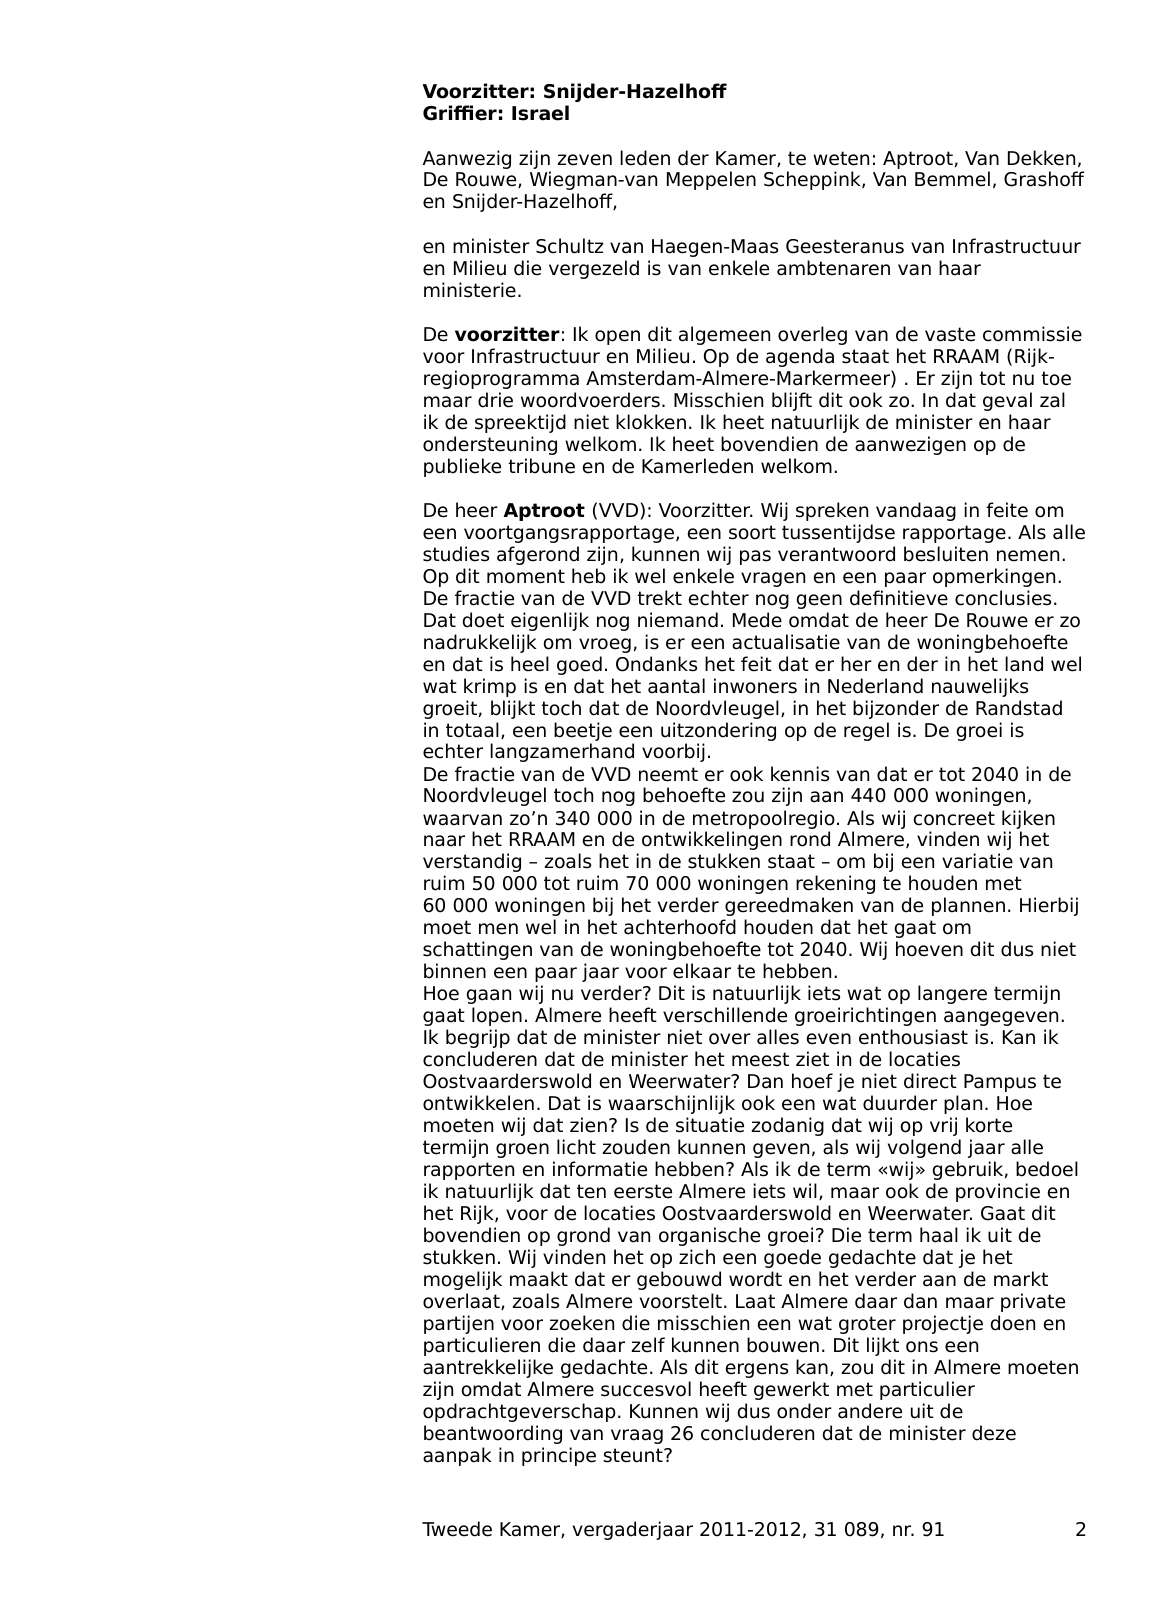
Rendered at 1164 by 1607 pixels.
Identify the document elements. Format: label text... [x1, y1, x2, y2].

text De voorzitter: Ik open dit algemeen overleg van de vaste commissie voor Infrastructuur en Milieu. Op de agenda staat het RRAAM (Rijk-regioprogramma Amsterdam-Almere-Markermeer) . Er zijn tot nu toe maar drie woordvoerders. Misschien blijft dit ook zo. In dat geval zal ik de spreektijd niet klokken. Ik heet natuurlijk de minister en haar ondersteuning welkom. Ik heet bovendien de aanwezigen op de publieke tribune en de Kamerleden welkom. [422, 324, 1087, 477]
text De fractie van de VVD neemt er ook kennis van dat er tot 2040 in de Noordvleugel toch nog behoefte zou zijn aan 440 000 woningen, waarvan zo’n 340 000 in de metropoolregio. Als wij concreet kijken naar het RRAAM en de ontwikkelingen rond Almere, vinden wij het verstandig – zoals het in de stukken staat – om bij een variatie van ruim 50 000 tot ruim 70 000 woningen rekening te houden met 60 000 woningen bij het verder gereedmaken van de plannen. Hierbij moet men wel in het achterhoofd houden dat het gaat om schattingen van de woningbehoefte tot 2040. Wij hoeven dit dus niet binnen een paar jaar voor elkaar te hebben. [422, 763, 1087, 983]
text Aanwezig zijn zeven leden der Kamer, te weten: Aptroot, Van Dekken, De Rouwe, Wiegman-van Meppelen Scheppink, Van Bemmel, Grashoff en Snijder-Hazelhoff, [422, 147, 1087, 213]
text Voorzitter: Snijder-Hazelhoff [422, 81, 1087, 103]
text Hoe gaan wij nu verder? Dit is natuurlijk iets wat op langere termijn gaat lopen. Almere heeft verschillende groeirichtingen aangegeven. Ik begrijp dat de minister niet over alles even enthousiast is. Kan ik concluderen dat de minister het meest ziet in de locaties Oostvaarderswold en Weerwater? Dan hoef je niet direct Pampus te ontwikkelen. Dat is waarschijnlijk ook een wat duurder plan. Hoe moeten wij dat zien? Is de situatie zodanig dat wij op vrij korte termijn groen licht zouden kunnen geven, als wij volgend jaar alle rapporten en informatie hebben? Als ik de term «wij» gebruik, bedoel ik natuurlijk dat ten eerste Almere iets wil, maar ook de provincie en het Rijk, voor de locaties Oostvaarderswold en Weerwater. Gaat dit bovendien op grond van organische groei? Die term haal ik uit de stukken. Wij vinden het op zich een goede gedachte dat je het mogelijk maakt dat er gebouwd wordt en het verder aan de markt overlaat, zoals Almere voorstelt. Laat Almere daar dan maar private partijen voor zoeken die misschien een wat groter projectje doen en particulieren die daar zelf kunnen bouwen. Dit lijkt ons een aantrekkelijke gedachte. Als dit ergens kan, zou dit in Almere moeten zijn omdat Almere succesvol heeft gewerkt met particulier opdrachtgeverschap. Kunnen wij dus onder andere uit de beantwoording van vraag 26 concluderen dat de minister deze aanpak in principe steunt? [422, 983, 1087, 1467]
text De heer Aptroot (VVD): Voorzitter. Wij spreken vandaag in feite om een voortgangsrapportage, een soort tussentijdse rapportage. Als alle studies afgerond zijn, kunnen wij pas verantwoord besluiten nemen. Op dit moment heb ik wel enkele vragen en een paar opmerkingen. De fractie van de VVD trekt echter nog geen definitieve conclusies. Dat doet eigenlijk nog niemand. Mede omdat de heer De Rouwe er zo nadrukkelijk om vroeg, is er een actualisatie van de woningbehoefte en dat is heel goed. Ondanks het feit dat er her en der in het land wel wat krimp is en dat het aantal inwoners in Nederland nauwelijks groeit, blijkt toch dat de Noordvleugel, in het bijzonder de Randstad in totaal, een beetje een uitzondering op de regel is. De groei is echter langzamerhand voorbij. [422, 500, 1087, 763]
text en minister Schultz van Haegen-Maas Geesteranus van Infrastructuur en Milieu die vergezeld is van enkele ambtenaren van haar ministerie. [422, 236, 1087, 301]
text Griffier: Israel [422, 103, 1087, 125]
